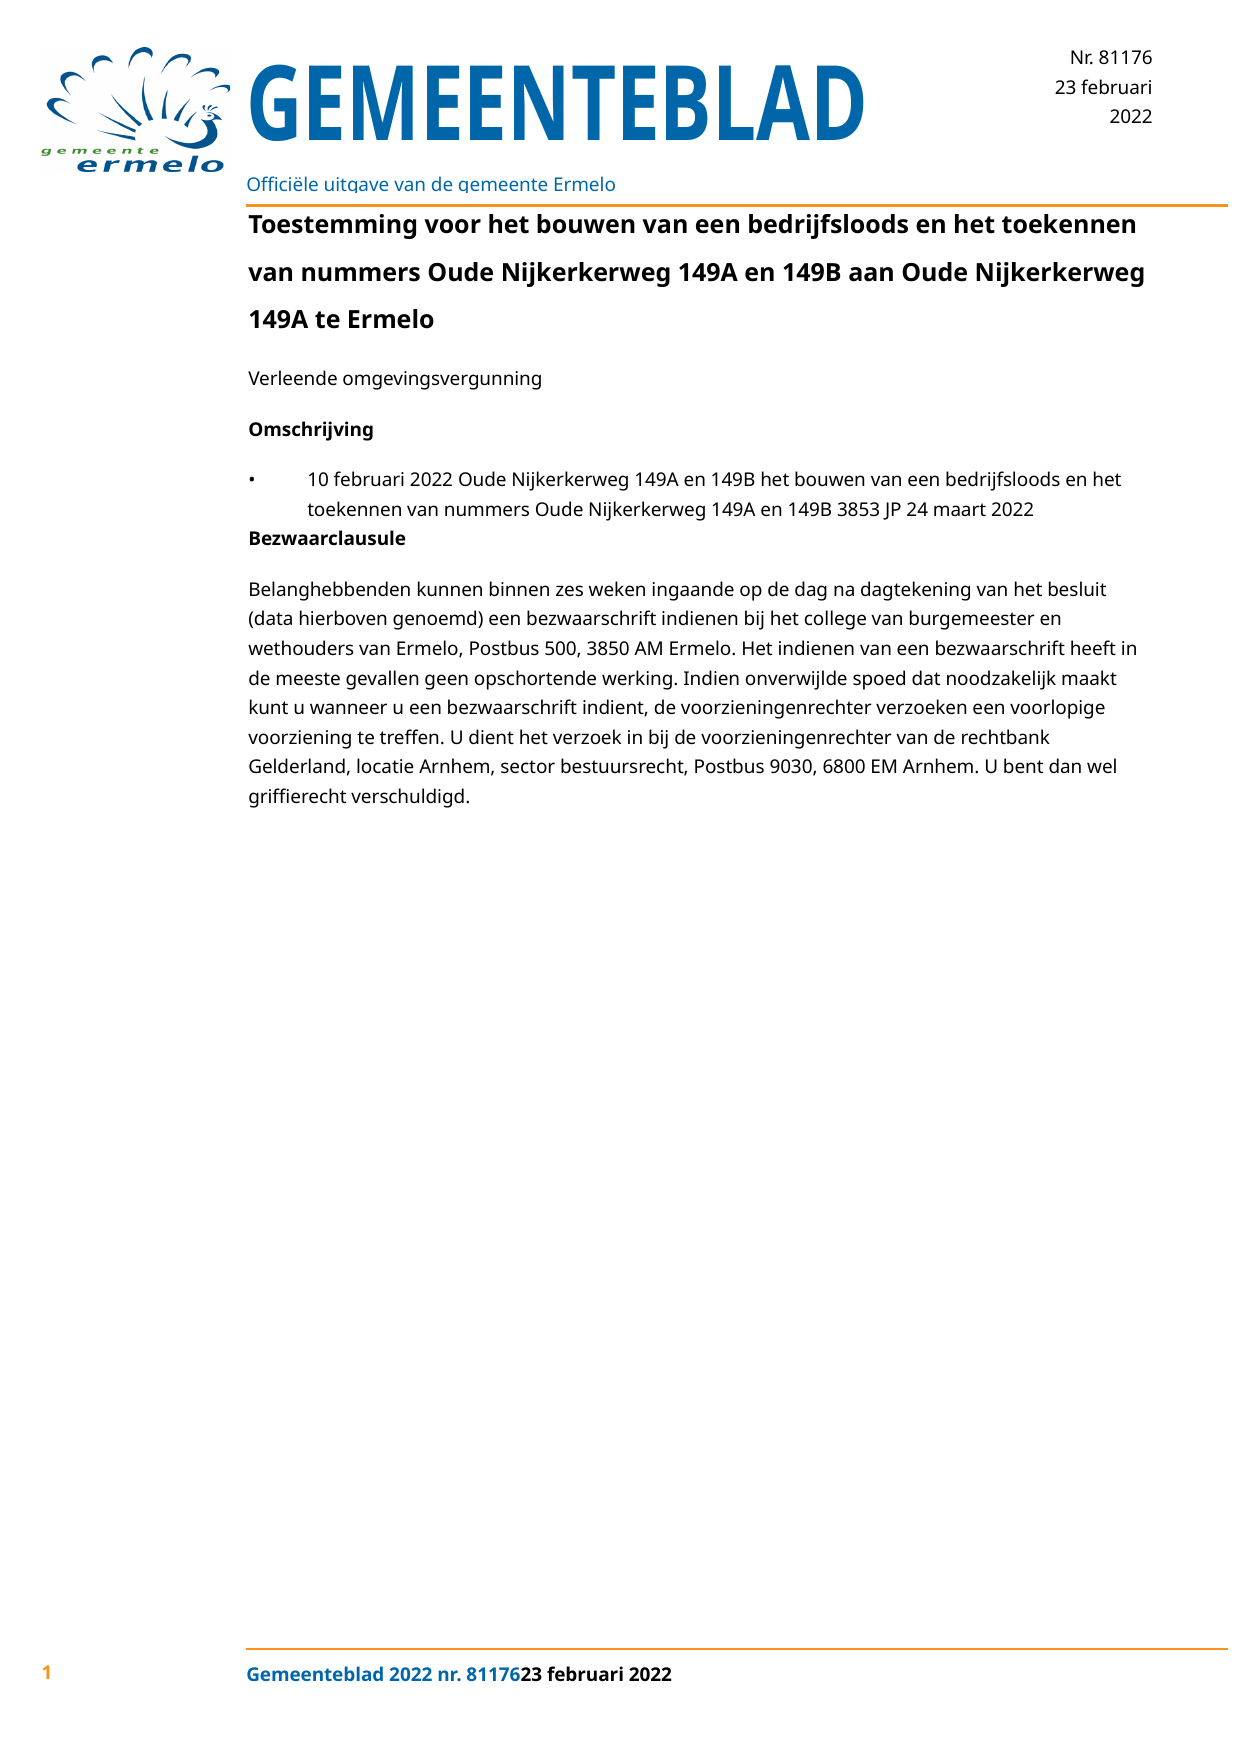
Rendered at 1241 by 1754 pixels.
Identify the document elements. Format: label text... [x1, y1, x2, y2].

list 10 februari 2022 Oude Nijkerkerweg 149A en 149B het bouwen van een bedrijfsloods en het toekennen van nummers Oude Nijkerkerweg 149A en 149B 3853 JP 24 maart 2022 [248, 466, 1152, 522]
picture [41, 47, 231, 172]
text Belanghebbenden kunnen binnen zes weken ingaande op de dag na dagtekening van het besluit (data hierboven genoemd) een bezwaarschrift indienen bij het college van burgemeester en wethouders van Ermelo, Postbus 500, 3850 AM Ermelo. Het indienen van een bezwaarschrift heeft in de meeste gevallen geen opschortende werking. Indien onverwijlde spoed dat noodzakelijk maakt kunt u wanneer u een bezwaarschrift indient, de voorzieningenrechter verzoeken een voorlopige voorziening te treffen. U dient het verzoek in bij de voorzieningenrechter van de rechtbank Gelderland, locatie Arnhem, sector bestuursrecht, Postbus 9030, 6800 EM Arnhem. U bent dan wel griffierecht verschuldigd. [248, 576, 1152, 809]
text Bezwaarclausule [248, 526, 1152, 551]
text Verleende omgevingsvergunning [248, 366, 1152, 391]
text Toestemming voor het bouwen van een bedrijfsloods en het toekennen van nummers Oude Nijkerkerweg 149A en 149B aan Oude Nijkerkerweg 149A te Ermelo [248, 207, 1152, 336]
text Omschrijving [248, 416, 1152, 442]
